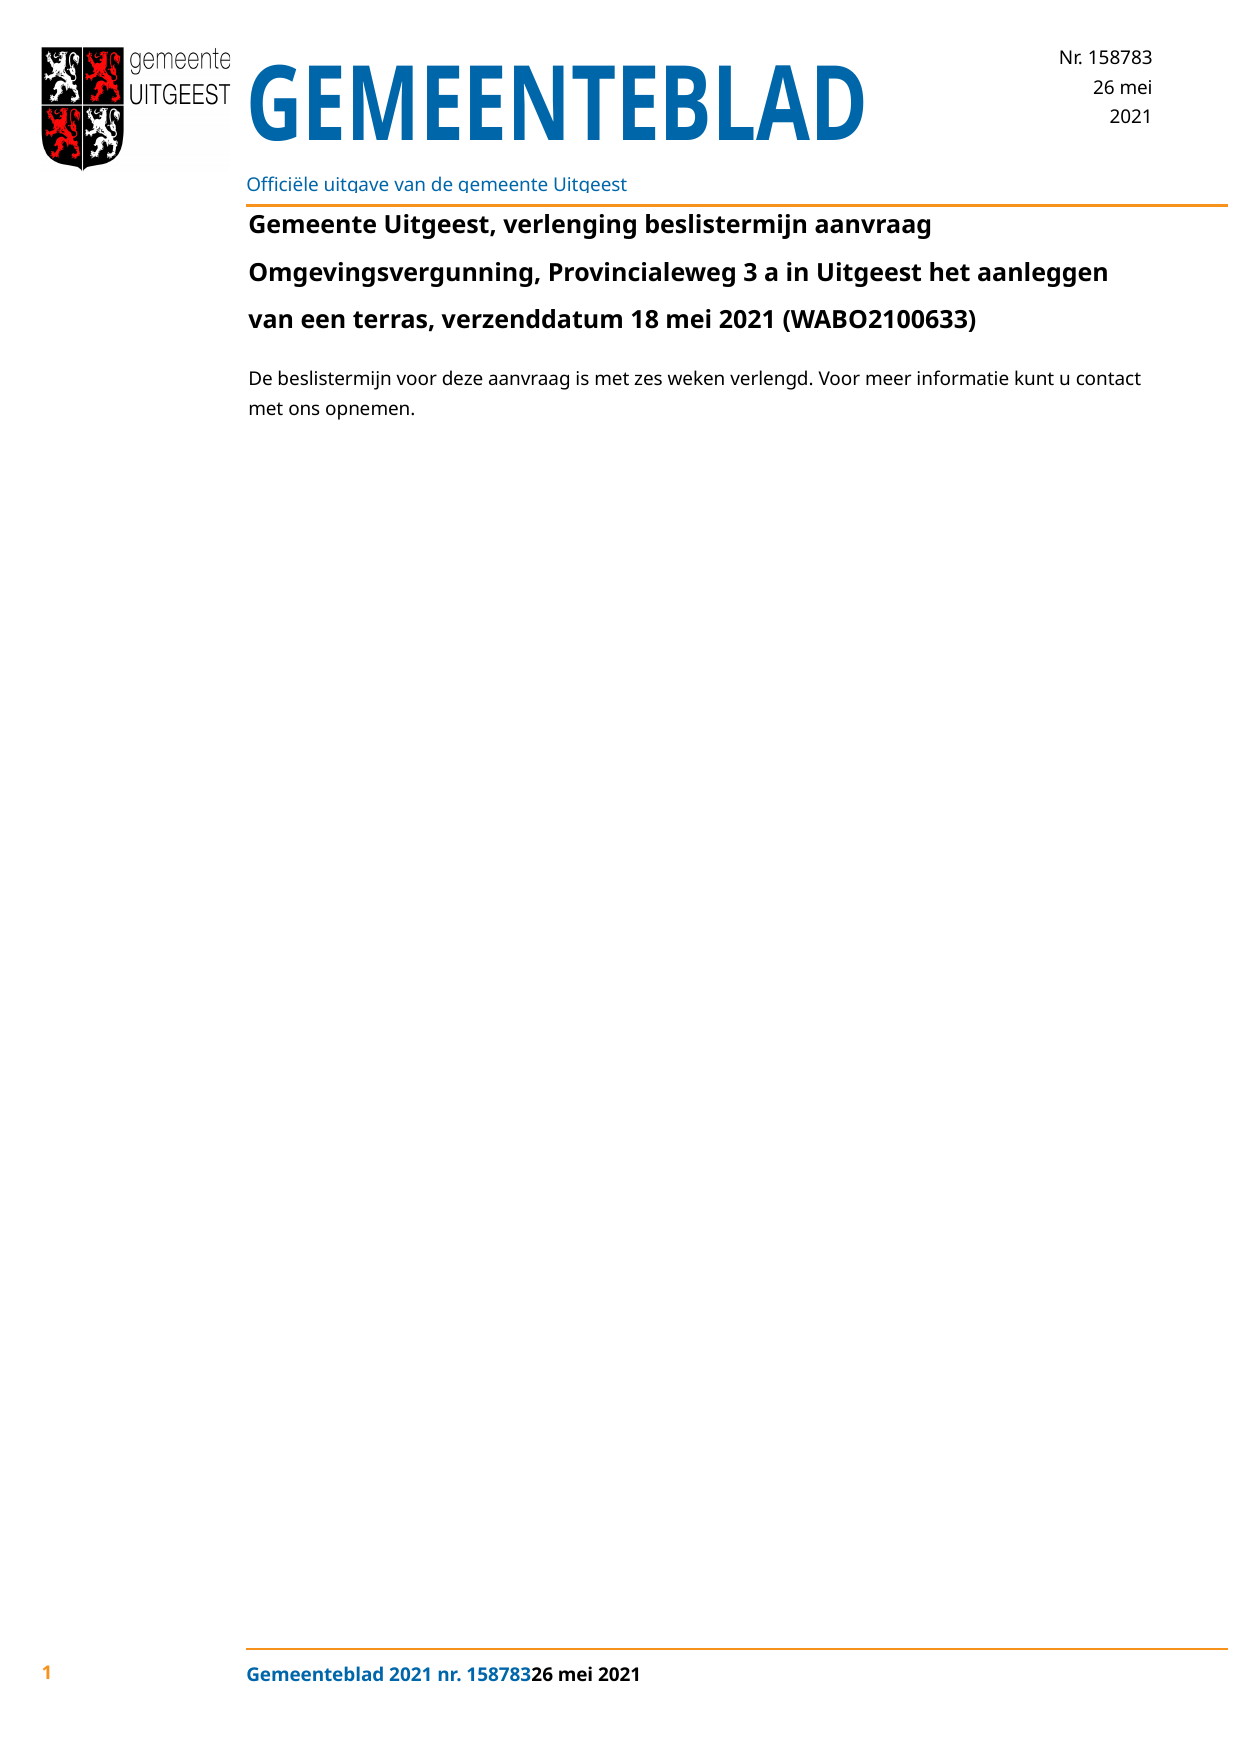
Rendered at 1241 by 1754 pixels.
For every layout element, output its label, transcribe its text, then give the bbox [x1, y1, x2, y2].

picture [41, 47, 231, 172]
text De beslistermijn voor deze aanvraag is met zes weken verlengd. Voor meer informatie kunt u contact met ons opnemen. [248, 366, 1152, 421]
text Gemeente Uitgeest, verlenging beslistermijn aanvraag Omgevingsvergunning, Provincialeweg 3 a in Uitgeest het aanleggen van een terras, verzenddatum 18 mei 2021 (WABO2100633) [248, 207, 1152, 336]
